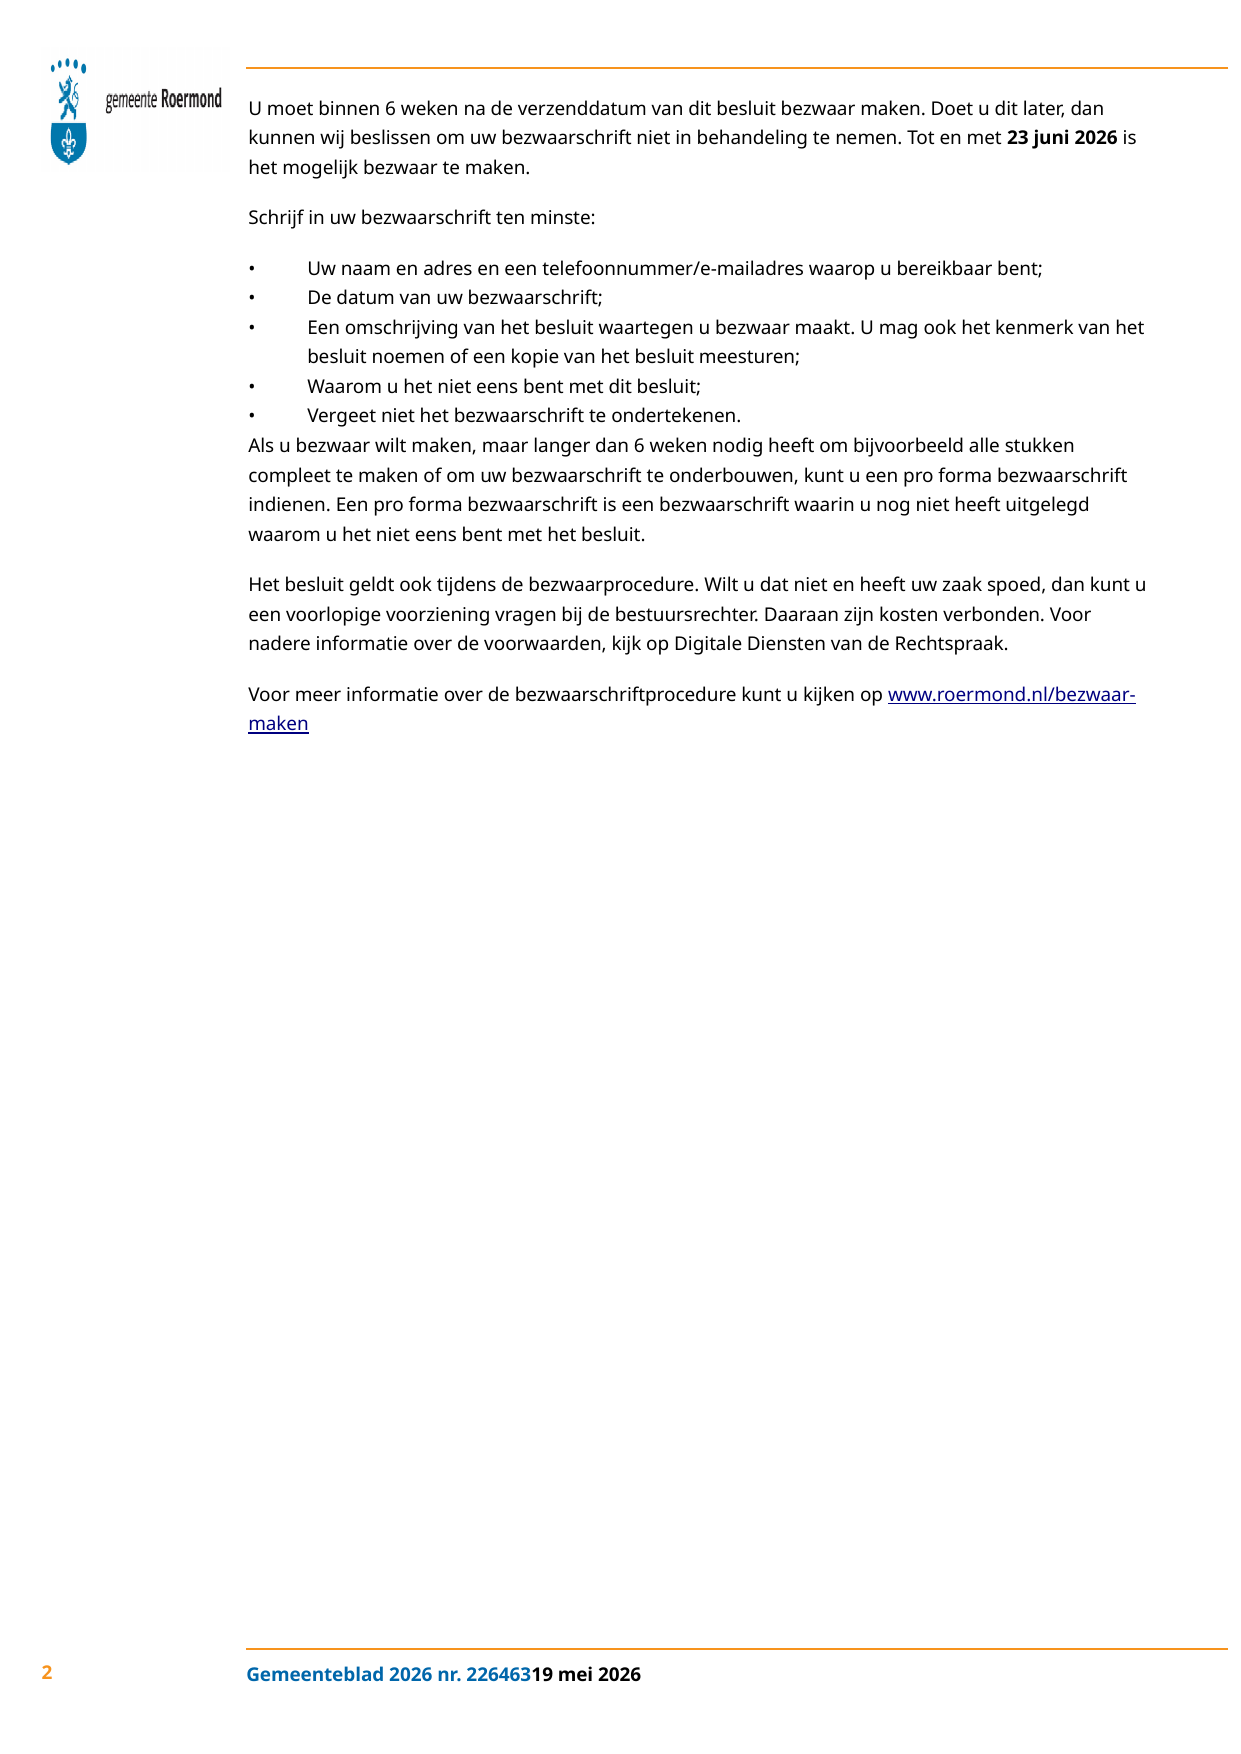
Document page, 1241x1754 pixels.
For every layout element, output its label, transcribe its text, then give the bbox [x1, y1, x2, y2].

text U moet binnen 6 weken na de verzenddatum van dit besluit bezwaar maken. Doet u dit later, dan kunnen wij beslissen om uw bezwaarschrift niet in behandeling te nemen. Tot en met 23 juni 2026 is het mogelijk bezwaar te maken. [248, 95, 1152, 180]
list Een omschrijving van het besluit waartegen u bezwaar maakt. U mag ook het kenmerk van het besluit noemen of een kopie van het besluit meesturen; [248, 314, 1152, 369]
picture [41, 47, 231, 172]
list Uw naam en adres en een telefoonnummer/e-mailadres waarop u bereikbaar bent; [248, 255, 1152, 281]
text Voor meer informatie over de bezwaarschriftprocedure kunt u kijken op www.roermond.nl/bezwaar-maken [248, 681, 1152, 736]
text Het besluit geldt ook tijdens de bezwaarprocedure. Wilt u dat niet en heeft uw zaak spoed, dan kunt u een voorlopige voorziening vragen bij de bestuursrechter. Daaraan zijn kosten verbonden. Voor nadere informatie over de voorwaarden, kijk op Digitale Diensten van de Rechtspraak. [248, 571, 1152, 656]
text Schrijf in uw bezwaarschrift ten minste: [248, 204, 1152, 230]
list De datum van uw bezwaarschrift; [248, 284, 1152, 310]
text Als u bezwaar wilt maken, maar langer dan 6 weken nodig heeft om bijvoorbeeld alle stukken compleet te maken of om uw bezwaarschrift te onderbouwen, kunt u een pro forma bezwaarschrift indienen. Een pro forma bezwaarschrift is een bezwaarschrift waarin u nog niet heeft uitgelegd waarom u het niet eens bent met het besluit. [248, 432, 1152, 547]
list Vergeet niet het bezwaarschrift te ondertekenen. [248, 403, 1152, 428]
list Waarom u het niet eens bent met dit besluit; [248, 373, 1152, 399]
